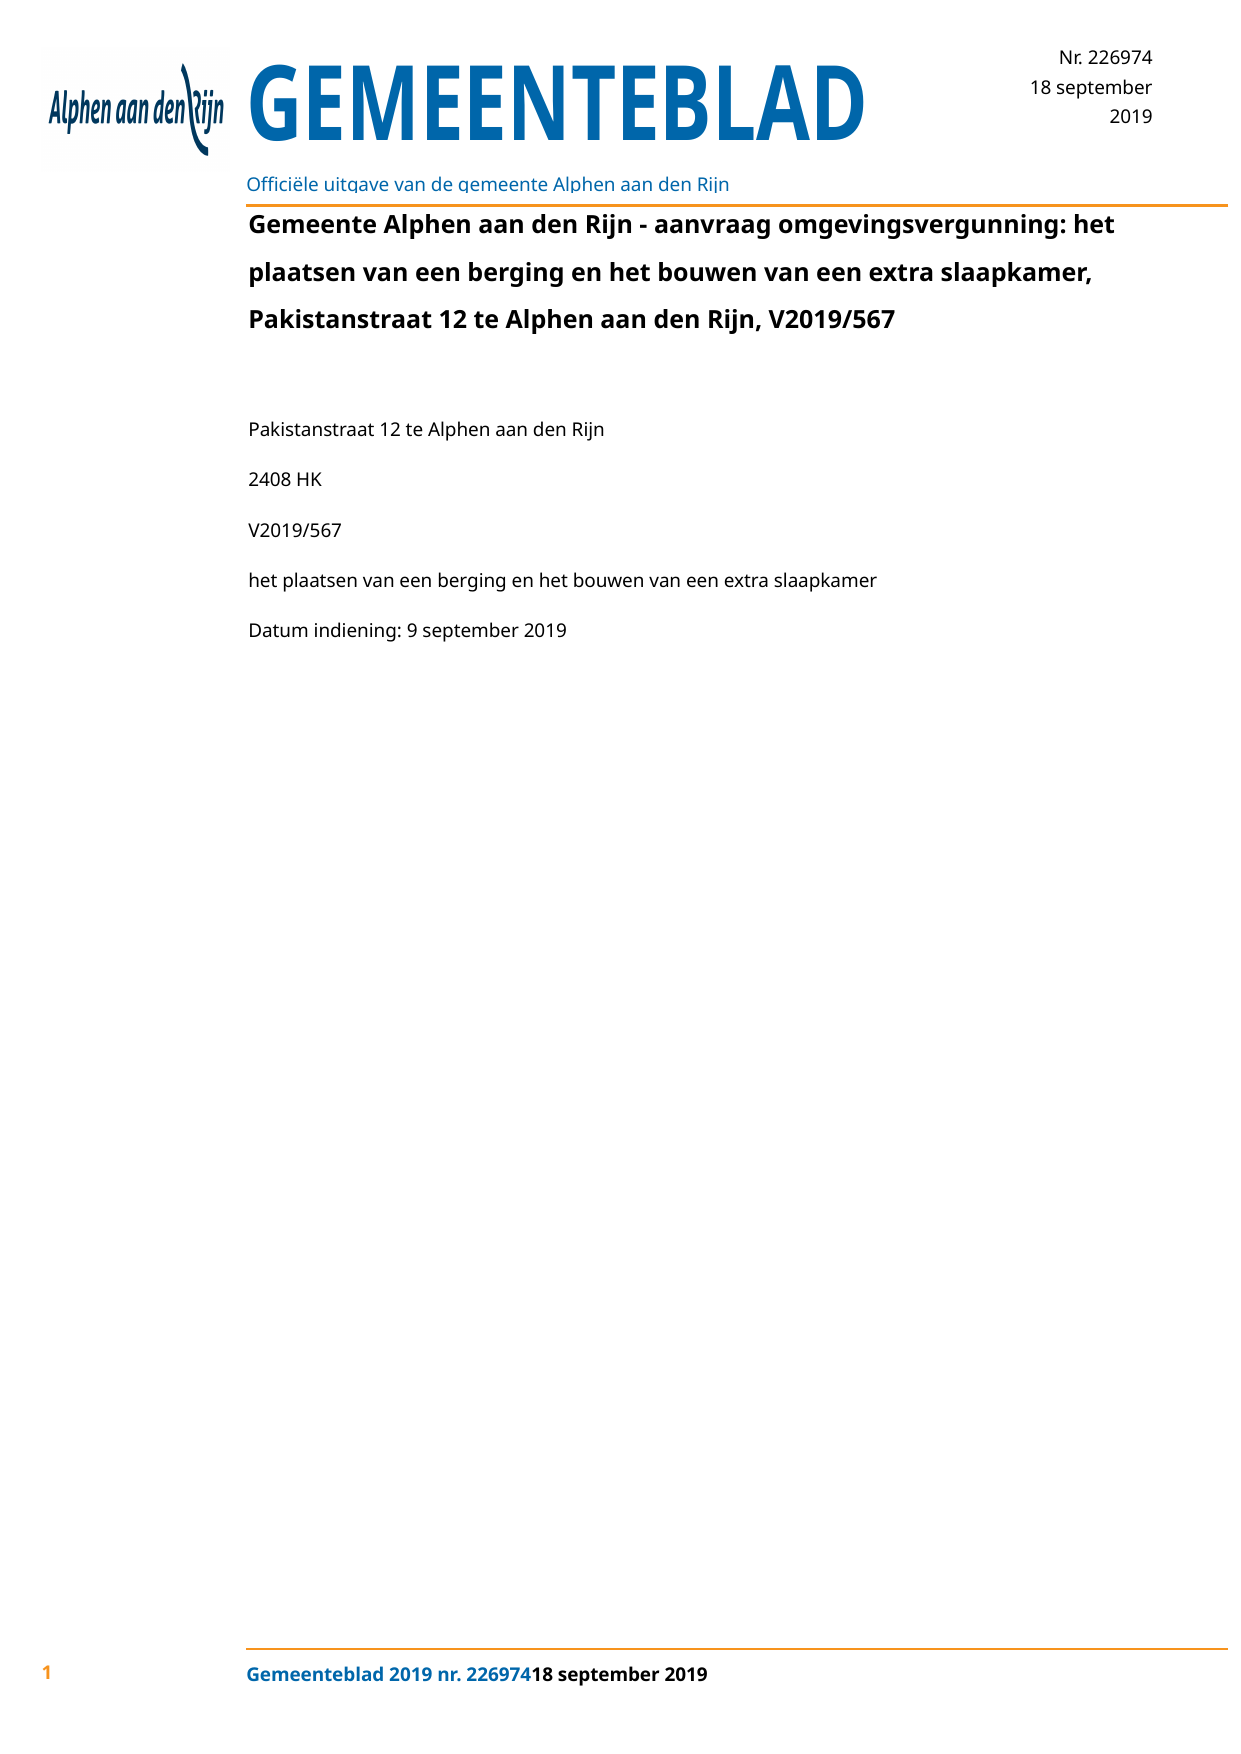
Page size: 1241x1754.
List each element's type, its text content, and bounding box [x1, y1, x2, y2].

text Pakistanstraat 12 te Alphen aan den Rijn [248, 416, 1152, 442]
text 2408 HK [248, 466, 1152, 492]
text Datum indiening: 9 september 2019 [248, 618, 1152, 643]
text het plaatsen van een berging en het bouwen van een extra slaapkamer [248, 567, 1152, 593]
picture [41, 47, 231, 172]
text V2019/567 [248, 517, 1152, 542]
text Gemeente Alphen aan den Rijn - aanvraag omgevingsvergunning: het plaatsen van een berging en het bouwen van een extra slaapkamer, Pakistanstraat 12 te Alphen aan den Rijn, V2019/567 [248, 207, 1152, 336]
